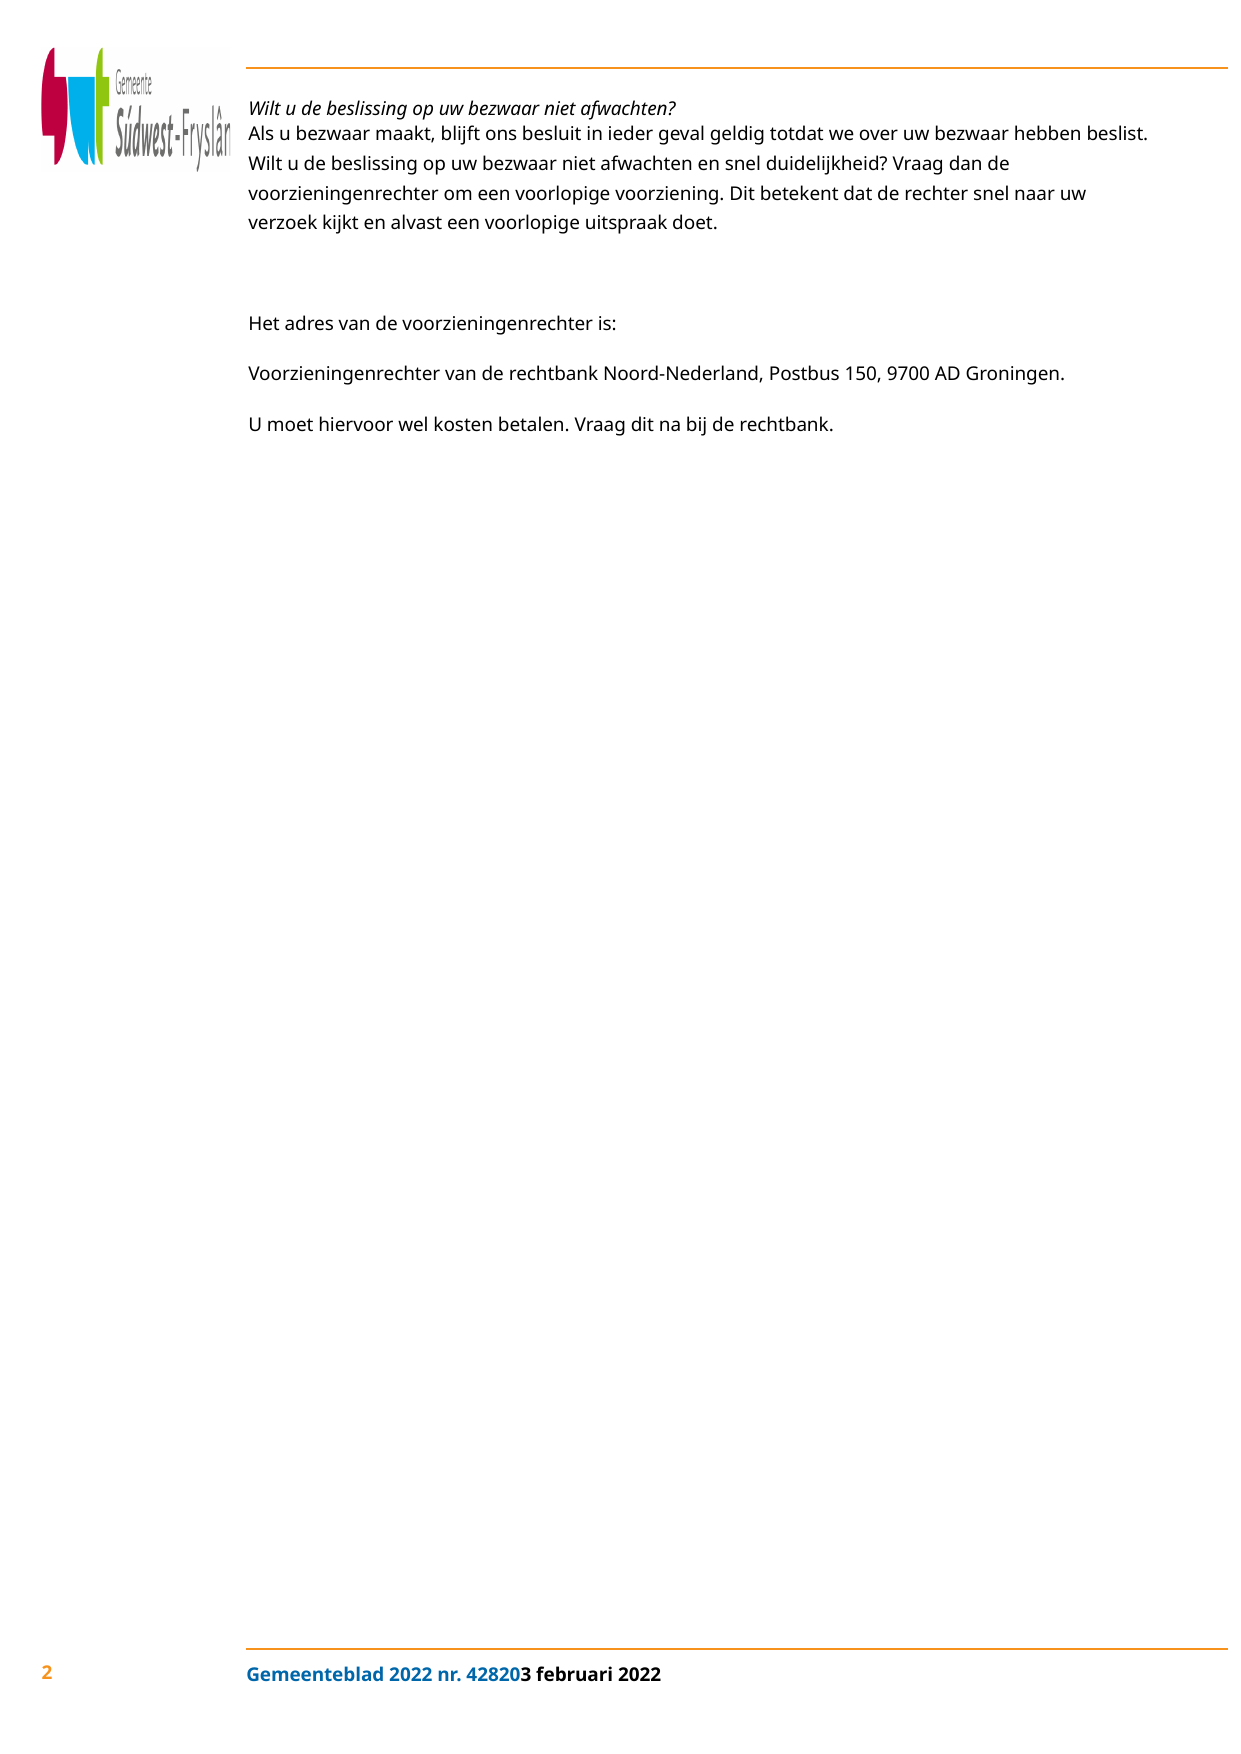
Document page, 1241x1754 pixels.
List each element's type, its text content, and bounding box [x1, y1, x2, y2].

text Het adres van de voorzieningenrechter is: [248, 310, 1152, 336]
text U moet hiervoor wel kosten betalen. Vraag dit na bij de rechtbank. [248, 411, 1152, 437]
picture [41, 47, 231, 172]
text Voorzieningenrechter van de rechtbank Noord-Nederland, Postbus 150, 9700 AD Groningen. [248, 361, 1152, 386]
text Wilt u de beslissing op uw bezwaar niet afwachten? [248, 95, 1152, 121]
text Als u bezwaar maakt, blijft ons besluit in ieder geval geldig totdat we over uw bezwaar hebben beslist. Wilt u de beslissing op uw bezwaar niet afwachten en snel duidelijkheid? Vraag dan de voorzieningenrechter om een voorlopige voorziening. Dit betekent dat de rechter snel naar uw verzoek kijkt en alvast een voorlopige uitspraak doet. [248, 121, 1152, 235]
